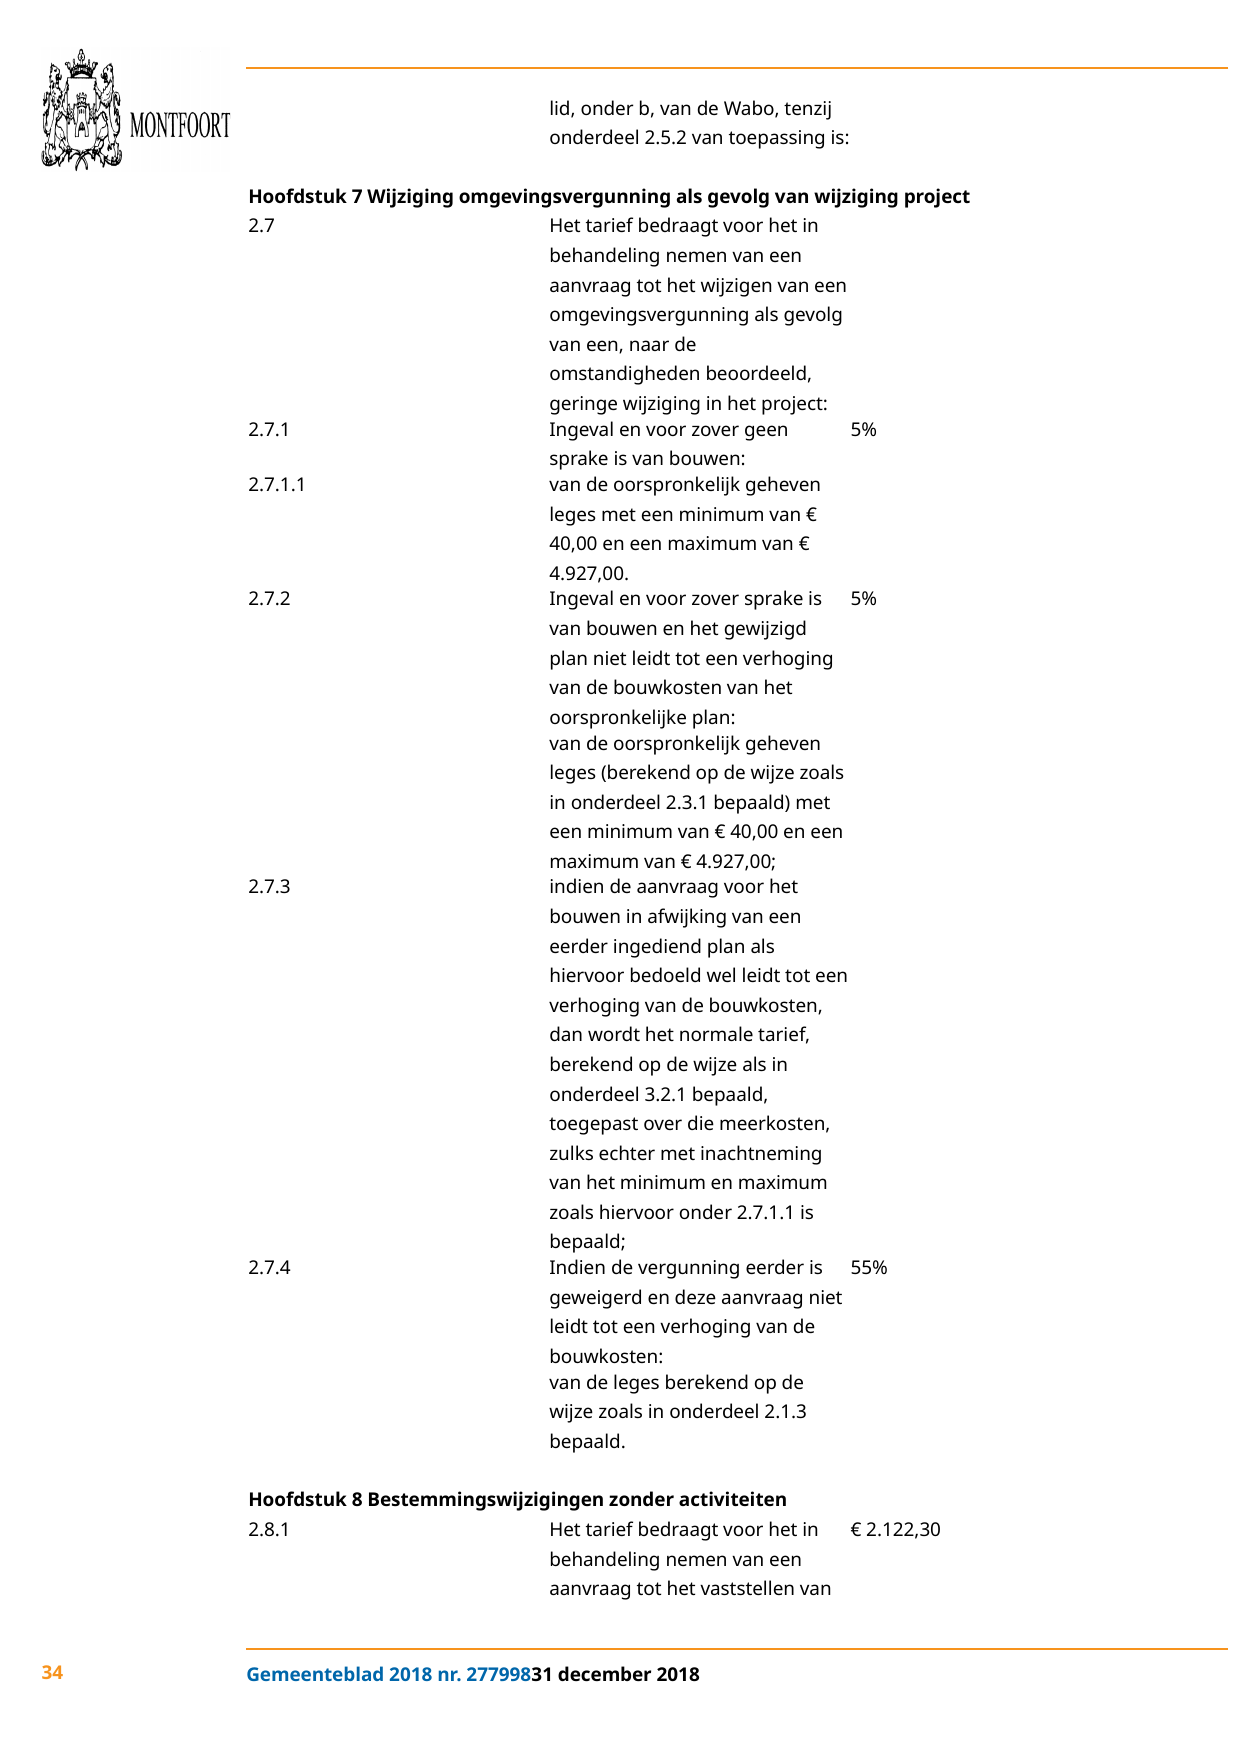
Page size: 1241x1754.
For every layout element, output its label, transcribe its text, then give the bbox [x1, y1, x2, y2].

table_cell [248, 1369, 549, 1454]
table_cell 55% [850, 1255, 1152, 1369]
table_cell [850, 1369, 1152, 1454]
table_cell Indien de vergunning eerder is geweigerd en deze aanvraag niet leidt tot een verhoging van de bouwkosten: [549, 1255, 850, 1369]
table_cell [850, 874, 1152, 1254]
table_cell van de oorspronkelijk geheven leges met een minimum van € 40,00 en een maximum van € 4.927,00. [549, 471, 850, 586]
table_cell van de oorspronkelijk geheven leges (berekend op de wijze zoals in onderdeel 2.3.1 bepaald) met een minimum van € 40,00 en een maximum van € 4.927,00; [549, 730, 850, 874]
table_cell indien de aanvraag voor het bouwen in afwijking van een eerder ingediend plan als hiervoor bedoeld wel leidt tot een verhoging van de bouwkosten, dan wordt het normale tarief, berekend op de wijze als in onderdeel 3.2.1 bepaald, toegepast over die meerkosten, zulks echter met inachtneming van het minimum en maximum zoals hiervoor onder 2.7.1.1 is bepaald; [549, 874, 850, 1254]
table_cell [850, 730, 1152, 874]
table_cell [248, 730, 549, 874]
table_cell 2.7.1.1 [248, 471, 549, 586]
table_cell [850, 471, 1152, 586]
table_cell 2.7.2 [248, 586, 549, 730]
table_cell 2.7.3 [248, 874, 549, 1254]
table_cell Ingeval en voor zover geen sprake is van bouwen: [549, 416, 850, 471]
table_cell 2.7.4 [248, 1255, 549, 1369]
table_cell 5% [850, 586, 1152, 730]
table_header 2.7 [248, 213, 549, 416]
table_header Het tarief bedraagt voor het in behandeling nemen van een aanvraag tot het vaststellen van [549, 1516, 850, 1601]
text Hoofdstuk 8 Bestemmingswijzigingen zonder activiteiten [248, 1487, 1152, 1512]
picture [41, 47, 231, 172]
table_header € 2.122,30 [850, 1516, 1152, 1601]
table_cell van de leges berekend op de wijze zoals in onderdeel 2.1.3 bepaald. [549, 1369, 850, 1454]
table_header [850, 213, 1152, 416]
table_cell Ingeval en voor zover sprake is van bouwen en het gewijzigd plan niet leidt tot een verhoging van de bouwkosten van het oorspronkelijke plan: [549, 586, 850, 730]
table_cell 2.7.1 [248, 416, 549, 471]
table_cell 5% [850, 416, 1152, 471]
text Hoofdstuk 7 Wijziging omgevingsvergunning als gevolg van wijziging project [248, 183, 1152, 209]
table_header [248, 95, 549, 150]
table_header lid, onder b, van de Wabo, tenzij onderdeel 2.5.2 van toepassing is: [549, 95, 850, 150]
table_header [850, 95, 1152, 150]
table_header Het tarief bedraagt voor het in behandeling nemen van een aanvraag tot het wijzigen van een omgevingsvergunning als gevolg van een, naar de omstandigheden beoordeeld, geringe wijziging in het project: [549, 213, 850, 416]
table_header 2.8.1 [248, 1516, 549, 1601]
